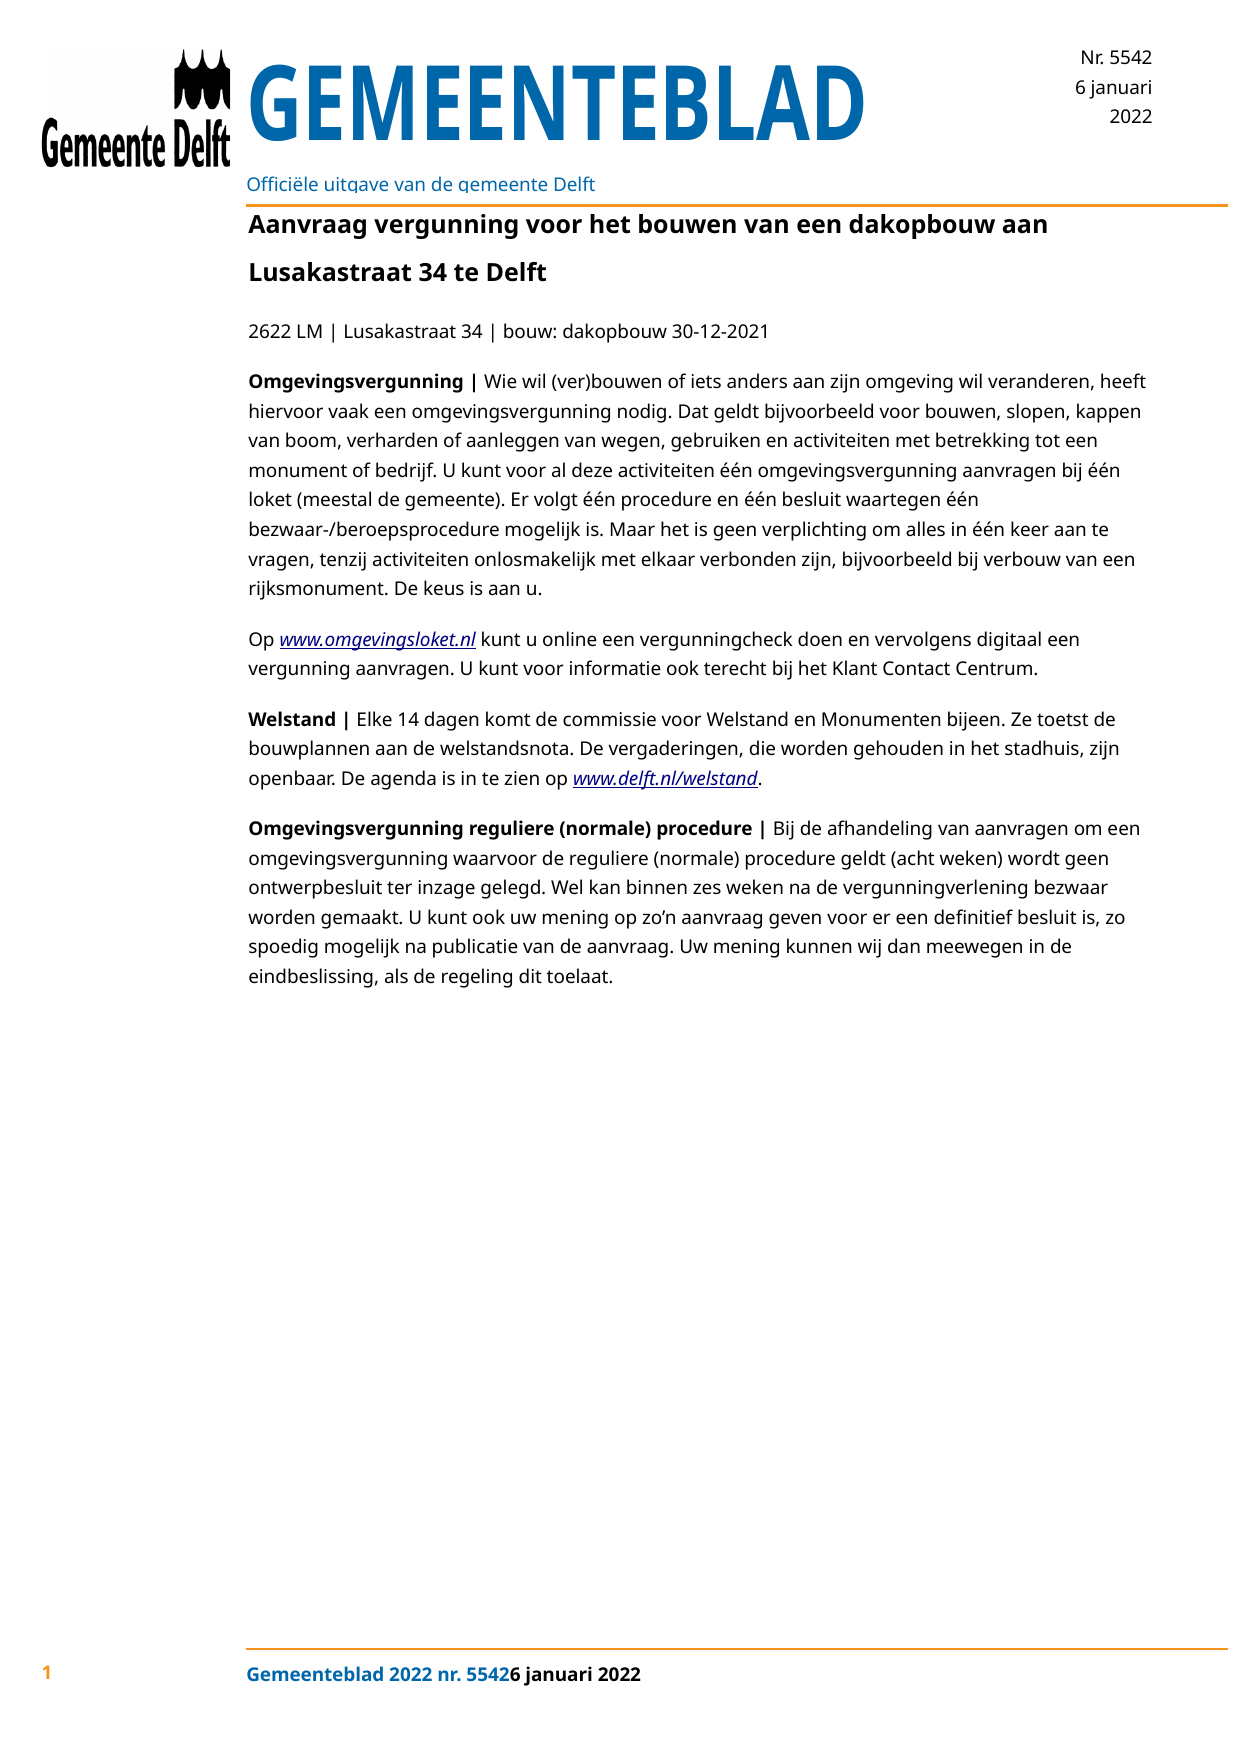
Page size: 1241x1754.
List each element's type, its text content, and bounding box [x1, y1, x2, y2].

text Welstand | Elke 14 dagen komt de commissie voor Welstand en Monumenten bijeen. Ze toetst de bouwplannen aan de welstandsnota. De vergaderingen, die worden gehouden in het stadhuis, zijn openbaar. De agenda is in te zien op www.delft.nl/welstand. [248, 706, 1152, 791]
text Op www.omgevingsloket.nl kunt u online een vergunningcheck doen en vervolgens digitaal een vergunning aanvragen. U kunt voor informatie ook terecht bij het Klant Contact Centrum. [248, 626, 1152, 681]
text Aanvraag vergunning voor het bouwen van een dakopbouw aan Lusakastraat 34 te Delft [248, 207, 1152, 288]
text 2622 LM | Lusakastraat 34 | bouw: dakopbouw 30-12-2021 [248, 318, 1152, 344]
text Omgevingsvergunning | Wie wil (ver)bouwen of iets anders aan zijn omgeving wil veranderen, heeft hiervoor vaak een omgevingsvergunning nodig. Dat geldt bijvoorbeeld voor bouwen, slopen, kappen van boom, verharden of aanleggen van wegen, gebruiken en activiteiten met betrekking tot een monument of bedrijf. U kunt voor al deze activiteiten één omgevingsvergunning aanvragen bij één loket (meestal de gemeente). Er volgt één procedure en één besluit waartegen één bezwaar-/beroepsprocedure mogelijk is. Maar het is geen verplichting om alles in één keer aan te vragen, tenzij activiteiten onlosmakelijk met elkaar verbonden zijn, bijvoorbeeld bij verbouw van een rijksmonument. De keus is aan u. [248, 368, 1152, 601]
picture [41, 47, 231, 172]
text Omgevingsvergunning reguliere (normale) procedure | Bij de afhandeling van aanvragen om een omgevingsvergunning waarvoor de reguliere (normale) procedure geldt (acht weken) wordt geen ontwerpbesluit ter inzage gelegd. Wel kan binnen zes weken na de vergunningverlening bezwaar worden gemaakt. U kunt ook uw mening op zo’n aanvraag geven voor er een definitief besluit is, zo spoedig mogelijk na publicatie van de aanvraag. Uw mening kunnen wij dan meewegen in de eindbeslissing, als de regeling dit toelaat. [248, 815, 1152, 989]
